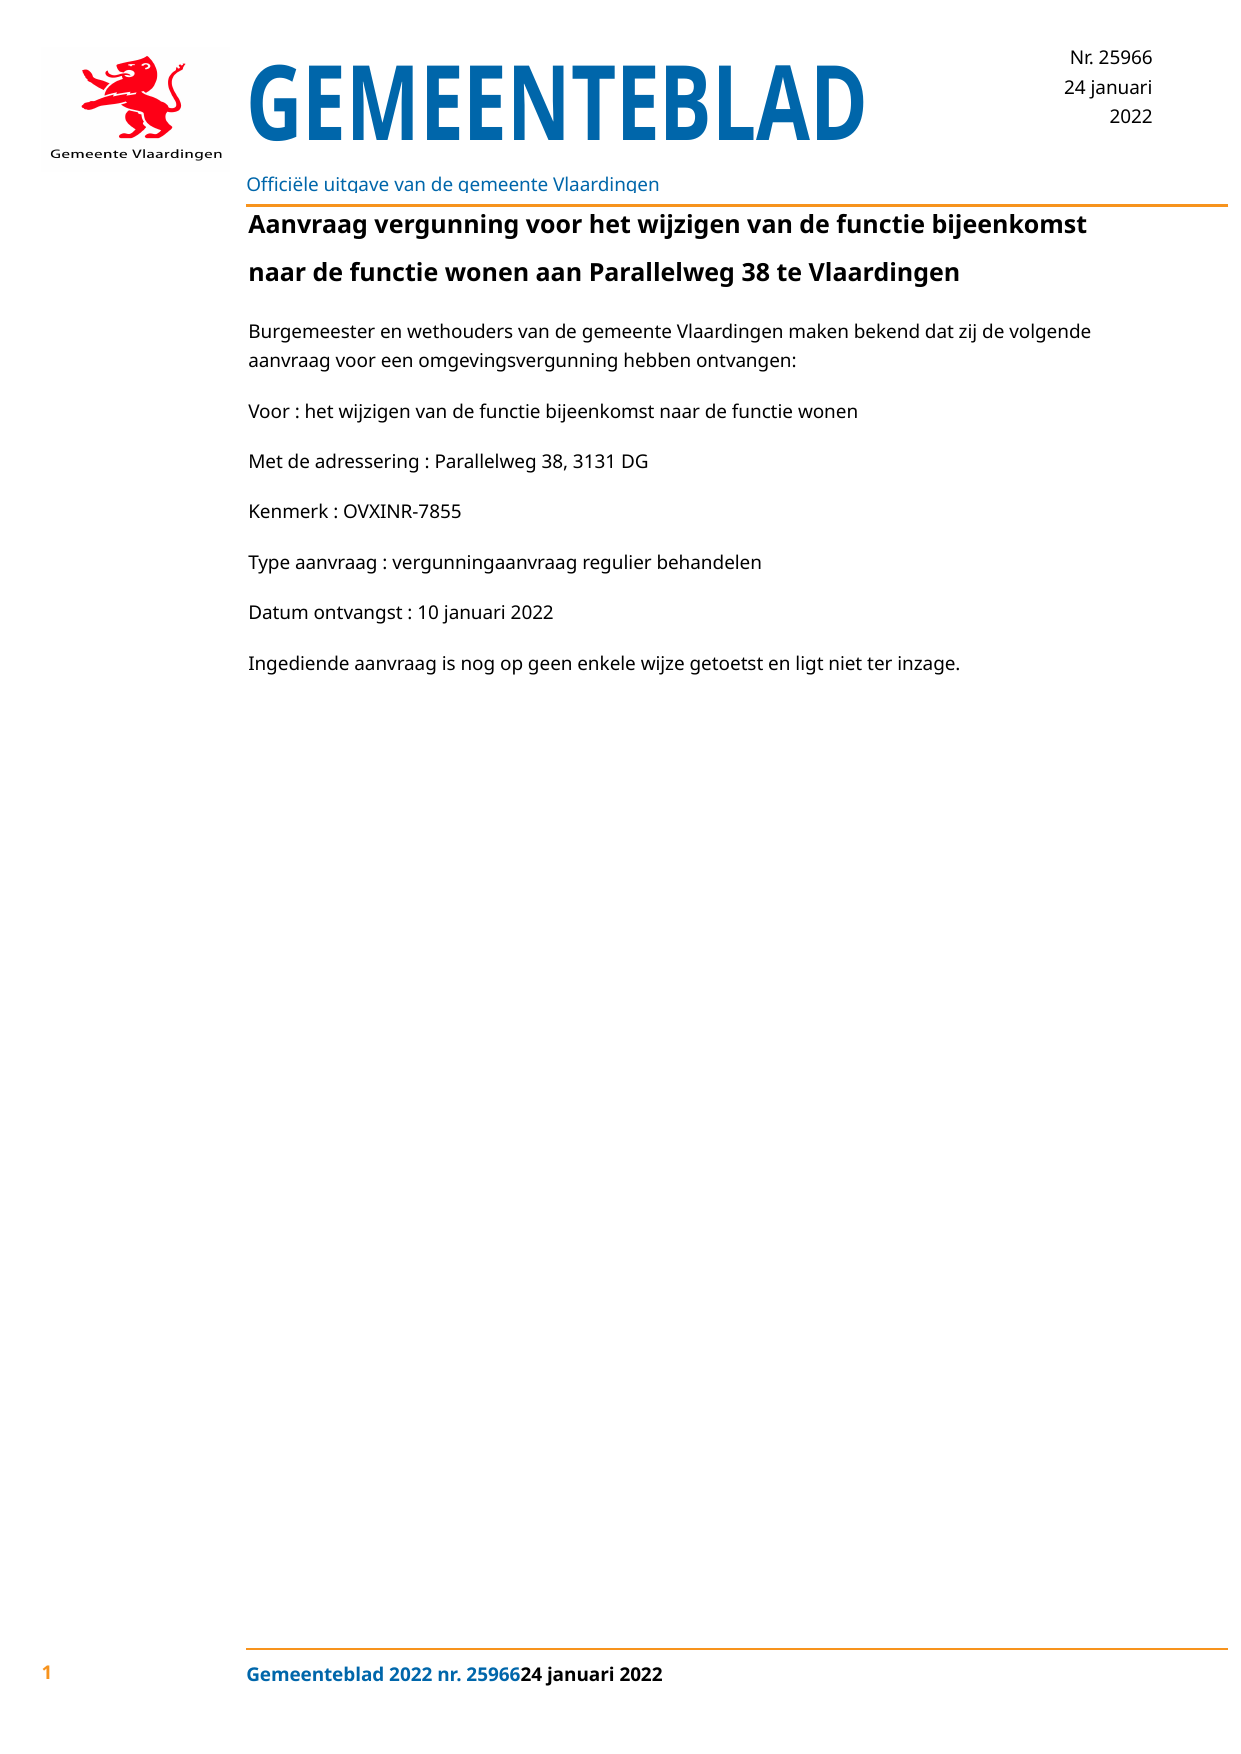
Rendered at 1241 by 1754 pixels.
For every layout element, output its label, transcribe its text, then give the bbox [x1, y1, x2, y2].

text Datum ontvangst : 10 januari 2022 [248, 599, 1152, 625]
picture [41, 47, 231, 172]
text Met de adressering : Parallelweg 38, 3131 DG [248, 448, 1152, 474]
text Burgemeester en wethouders van de gemeente Vlaardingen maken bekend dat zij de volgende aanvraag voor een omgevingsvergunning hebben ontvangen: [248, 318, 1152, 373]
text Voor : het wijzigen van de functie bijeenkomst naar de functie wonen [248, 398, 1152, 424]
text Type aanvraag : vergunningaanvraag regulier behandelen [248, 549, 1152, 575]
text Aanvraag vergunning voor het wijzigen van de functie bijeenkomst naar de functie wonen aan Parallelweg 38 te Vlaardingen [248, 207, 1152, 288]
text Kenmerk : OVXINR-7855 [248, 499, 1152, 524]
text Ingediende aanvraag is nog op geen enkele wijze getoetst en ligt niet ter inzage. [248, 650, 1152, 676]
